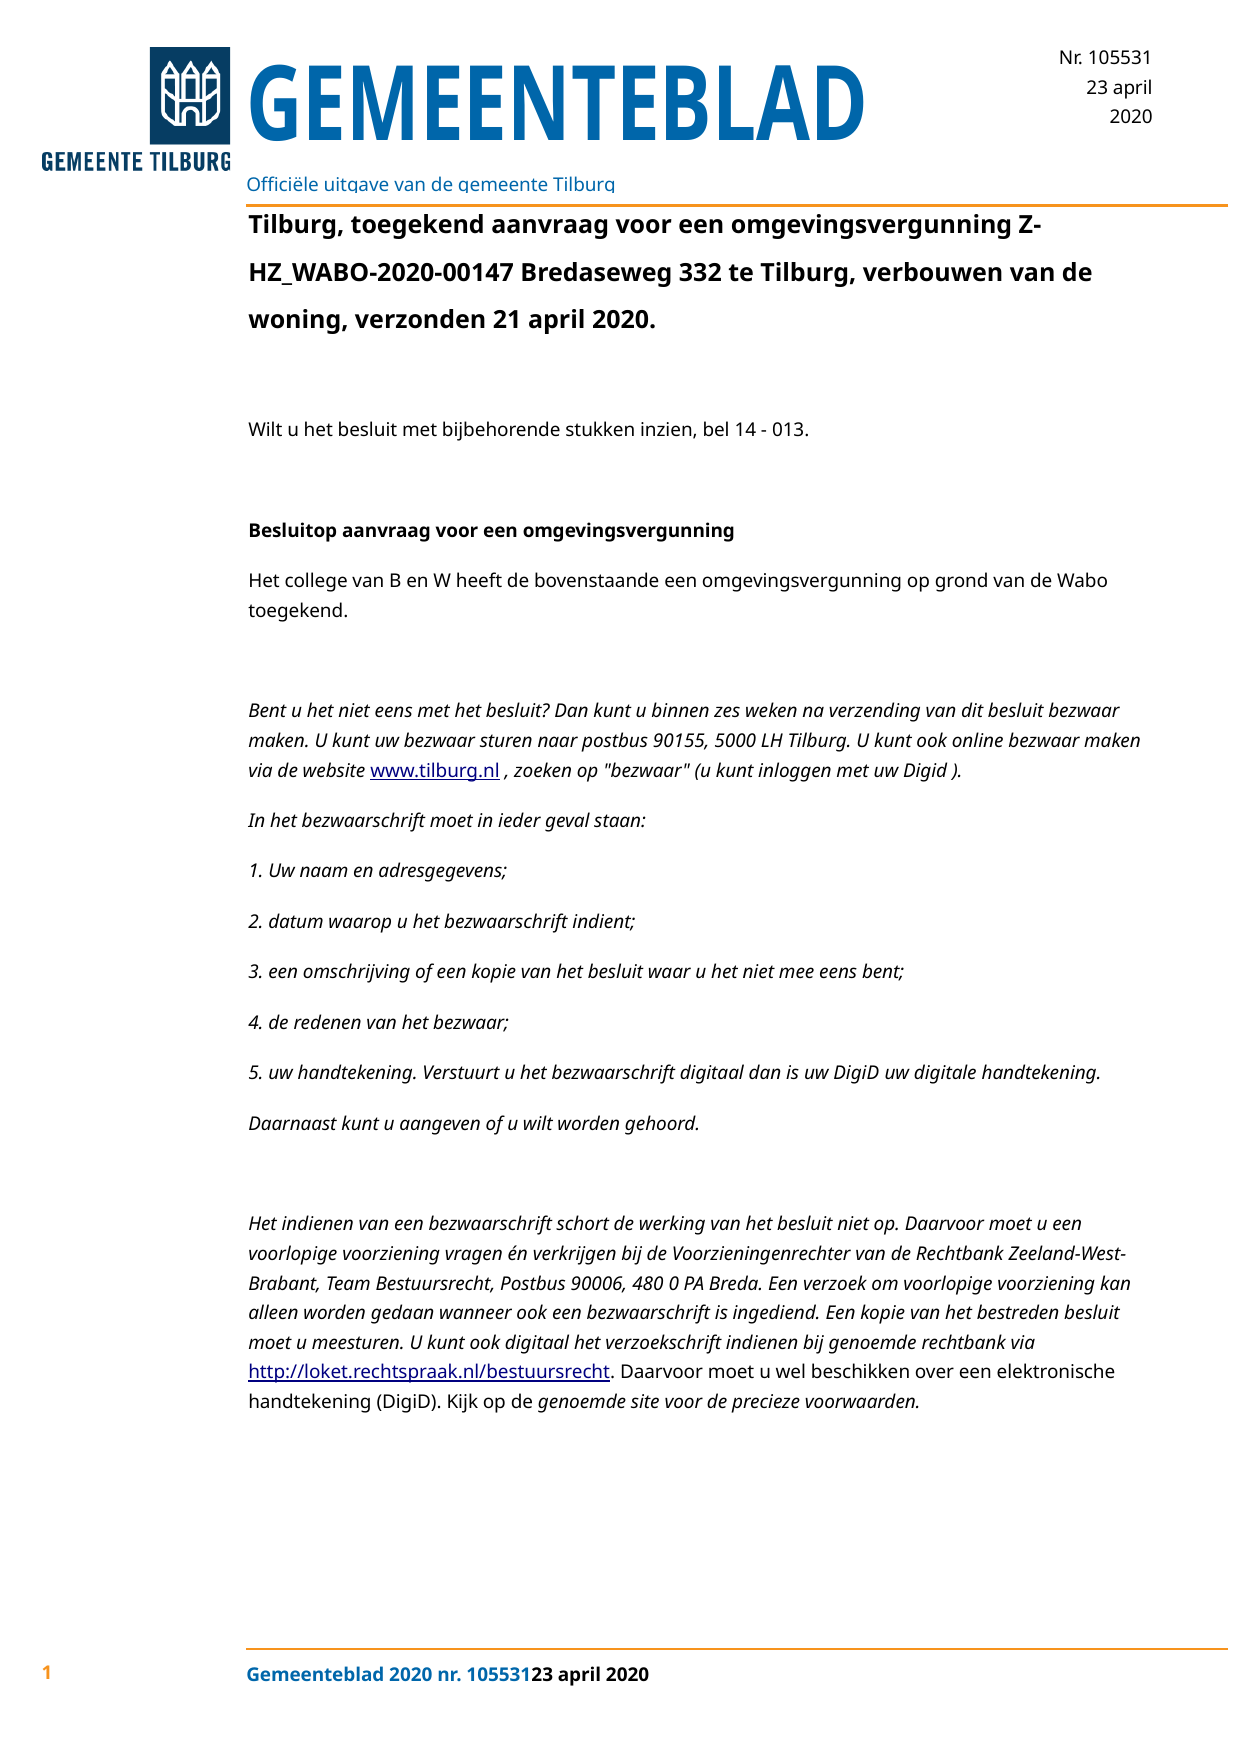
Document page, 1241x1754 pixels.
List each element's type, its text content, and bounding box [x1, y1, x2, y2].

text 1. Uw naam en adresgegevens; [248, 858, 1152, 883]
text 2. datum waarop u het bezwaarschrift indient; [248, 908, 1152, 934]
text Het indienen van een bezwaarschrift schort de werking van het besluit niet op. Daarvoor moet u een voorlopige voorziening vragen én verkrijgen bij de Voorzieningenrechter van de Rechtbank Zeeland-West-Brabant, Team Bestuursrecht, Postbus 90006, 480 0 PA Breda. Een verzoek om voorlopige voorziening kan alleen worden gedaan wanneer ook een bezwaarschrift is ingediend. Een kopie van het bestreden besluit moet u meesturen. U kunt ook digitaal het verzoekschrift indienen bij genoemde rechtbank via http://loket.rechtspraak.nl/bestuursrecht. Daarvoor moet u wel beschikken over een elektronische handtekening (DigiD). Kijk op de genoemde site voor de precieze voorwaarden. [248, 1211, 1152, 1414]
text In het bezwaarschrift moet in ieder geval staan: [248, 807, 1152, 833]
text Wilt u het besluit met bijbehorende stukken inzien, bel 14 - 013. [248, 416, 1152, 442]
text 3. een omschrijving of een kopie van het besluit waar u het niet mee eens bent; [248, 958, 1152, 984]
picture [41, 47, 231, 172]
text Daarnaast kunt u aangeven of u wilt worden gehoord. [248, 1110, 1152, 1135]
text Besluitop aanvraag voor een omgevingsvergunning [248, 517, 1152, 542]
text Tilburg, toegekend aanvraag voor een omgevingsvergunning Z-HZ_WABO-2020-00147 Bredaseweg 332 te Tilburg, verbouwen van de woning, verzonden 21 april 2020. [248, 207, 1152, 336]
text Bent u het niet eens met het besluit? Dan kunt u binnen zes weken na verzending van dit besluit bezwaar maken. U kunt uw bezwaar sturen naar postbus 90155, 5000 LH Tilburg. U kunt ook online bezwaar maken via de website www.tilburg.nl , zoeken op "bezwaar" (u kunt inloggen met uw Digid ). [248, 698, 1152, 782]
text 4. de redenen van het bezwaar; [248, 1009, 1152, 1034]
text 5. uw handtekening. Verstuurt u het bezwaarschrift digitaal dan is uw DigiD uw digitale handtekening. [248, 1059, 1152, 1085]
text Het college van B en W heeft de bovenstaande een omgevingsvergunning op grond van de Wabo toegekend. [248, 567, 1152, 622]
